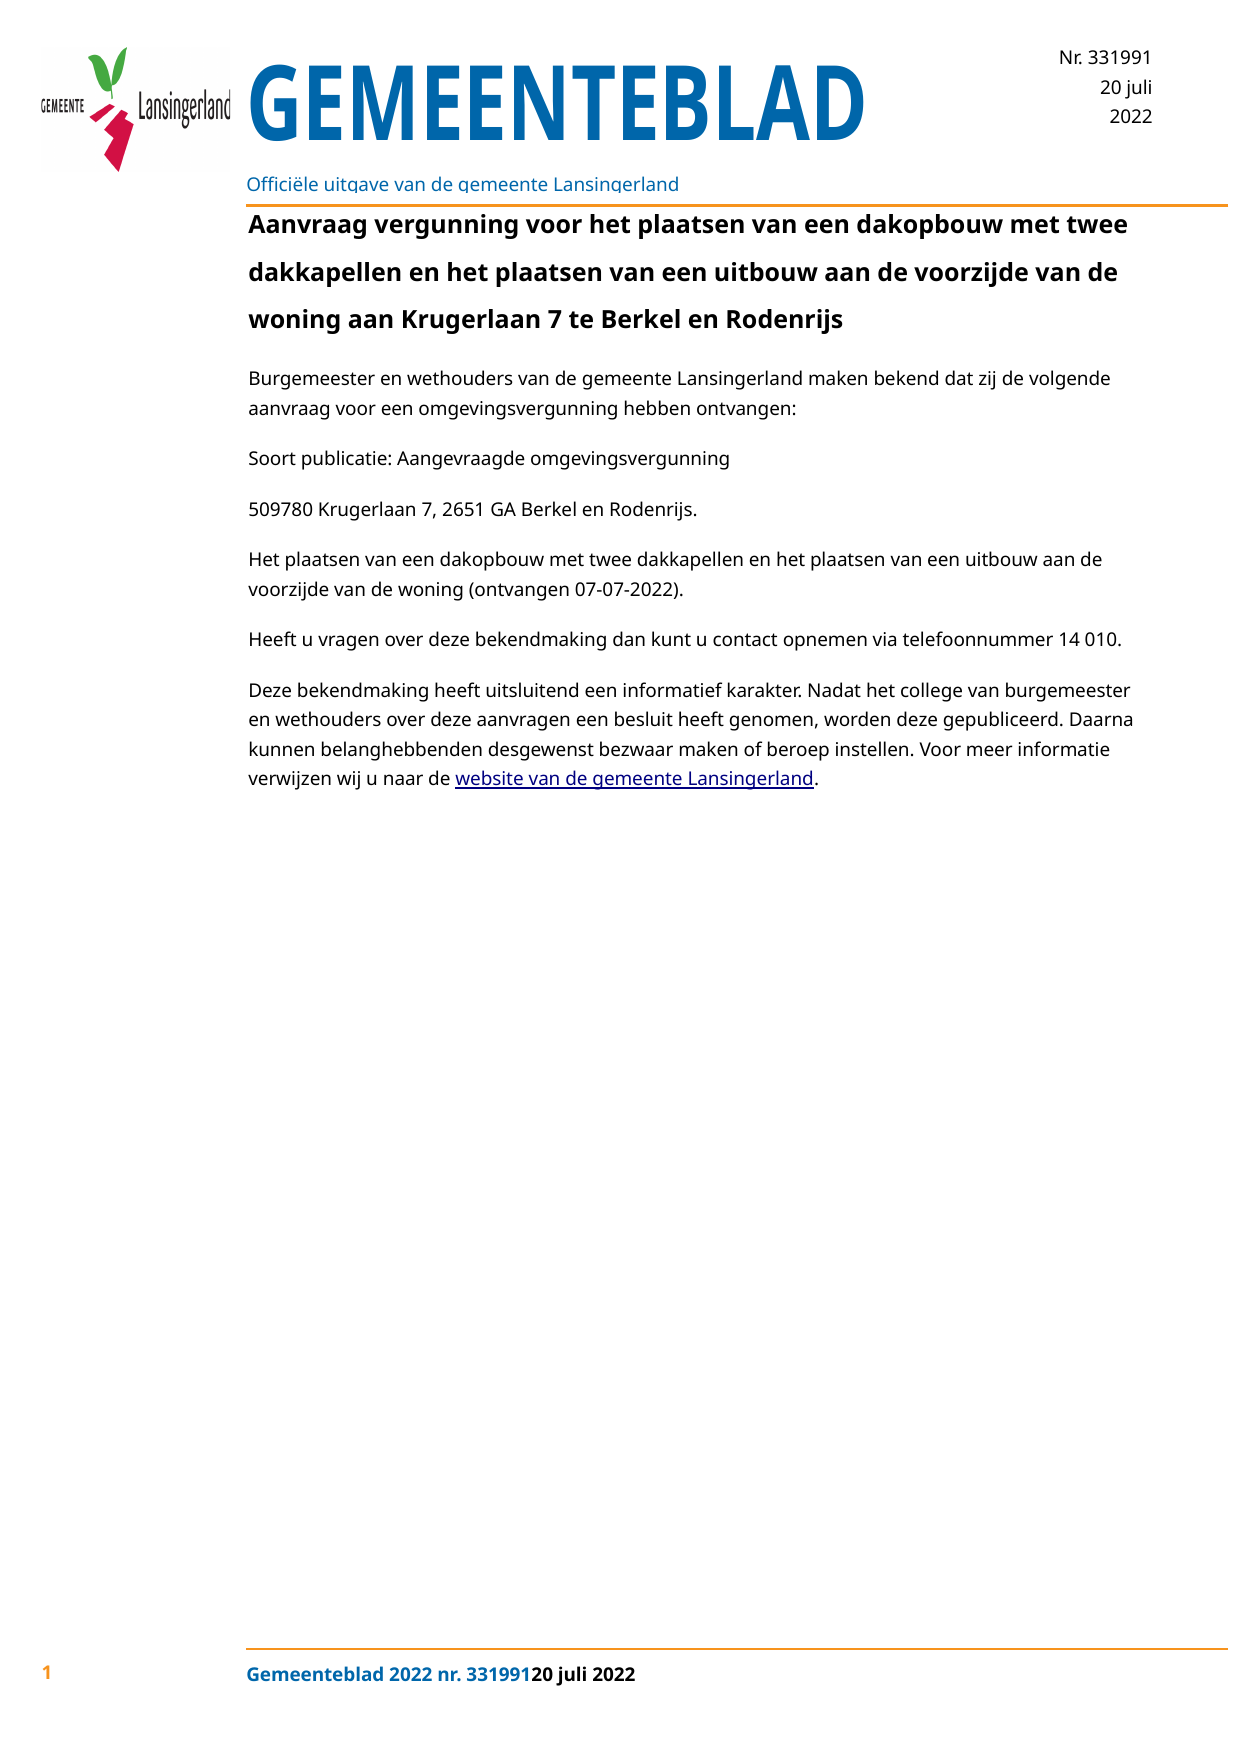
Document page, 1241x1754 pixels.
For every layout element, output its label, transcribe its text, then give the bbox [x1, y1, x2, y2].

text Heeft u vragen over deze bekendmaking dan kunt u contact opnemen via telefoonnummer 14 010. [248, 626, 1152, 652]
text Soort publicatie: Aangevraagde omgevingsvergunning [248, 446, 1152, 471]
text Aanvraag vergunning voor het plaatsen van een dakopbouw met twee dakkapellen en het plaatsen van een uitbouw aan de voorzijde van de woning aan Krugerlaan 7 te Berkel en Rodenrijs [248, 207, 1152, 336]
text Deze bekendmaking heeft uitsluitend een informatief karakter. Nadat het college van burgemeester en wethouders over deze aanvragen een besluit heeft genomen, worden deze gepubliceerd. Daarna kunnen belanghebbenden desgewenst bezwaar maken of beroep instellen. Voor meer informatie verwijzen wij u naar de website van de gemeente Lansingerland. [248, 677, 1152, 791]
picture [41, 47, 231, 172]
text Het plaatsen van een dakopbouw met twee dakkapellen en het plaatsen van een uitbouw aan de voorzijde van de woning (ontvangen 07-07-2022). [248, 546, 1152, 602]
text Burgemeester en wethouders van de gemeente Lansingerland maken bekend dat zij de volgende aanvraag voor een omgevingsvergunning hebben ontvangen: [248, 366, 1152, 421]
text 509780 Krugerlaan 7, 2651 GA Berkel en Rodenrijs. [248, 496, 1152, 522]
